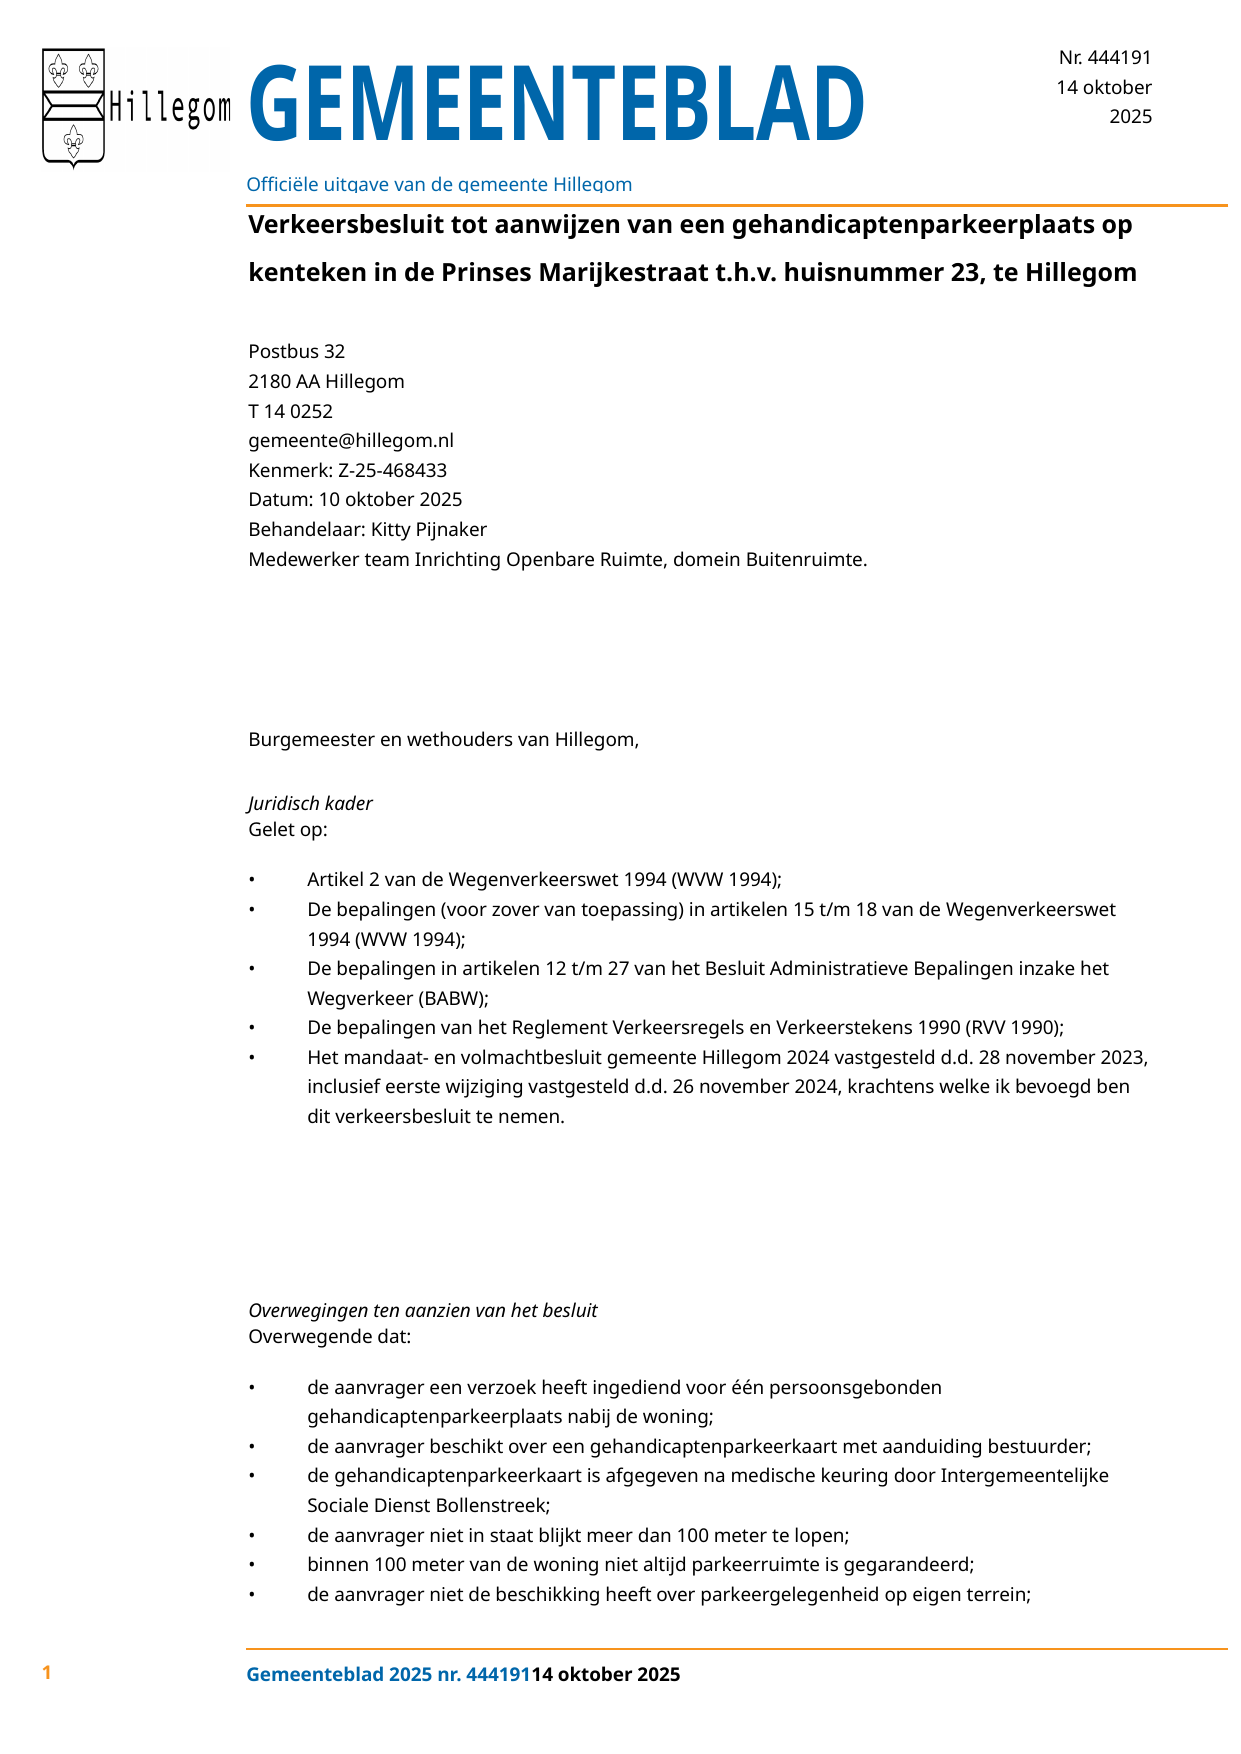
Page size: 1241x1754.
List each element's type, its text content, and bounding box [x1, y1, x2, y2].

text Medewerker team Inrichting Openbare Ruimte, domein Buitenruimte. [248, 546, 1152, 571]
text Overwegingen ten aanzien van het besluit [248, 1298, 1152, 1323]
list Artikel 2 van de Wegenverkeerswet 1994 (WVW 1994); [248, 867, 1152, 892]
text Juridisch kader [248, 791, 1152, 816]
list de aanvrager niet de beschikking heeft over parkeergelegenheid op eigen terrein; [248, 1581, 1152, 1607]
list De bepalingen in artikelen 12 t/m 27 van het Besluit Administratieve Bepalingen inzake het Wegverkeer (BABW); [248, 955, 1152, 1011]
text Verkeersbesluit tot aanwijzen van een gehandicaptenparkeerplaats op kenteken in de Prinses Marijkestraat t.h.v. huisnummer 23, te Hillegom [248, 207, 1152, 288]
list de gehandicaptenparkeerkaart is afgegeven na medische keuring door Intergemeentelijke Sociale Dienst Bollenstreek; [248, 1463, 1152, 1518]
list de aanvrager beschikt over een gehandicaptenparkeerkaart met aanduiding bestuurder; [248, 1433, 1152, 1459]
text Postbus 32 [248, 339, 1152, 364]
list De bepalingen van het Reglement Verkeersregels en Verkeerstekens 1990 (RVV 1990); [248, 1014, 1152, 1040]
text Gelet op: [248, 816, 1152, 842]
list binnen 100 meter van de woning niet altijd parkeerruimte is gegarandeerd; [248, 1551, 1152, 1577]
text Overwegende dat: [248, 1323, 1152, 1349]
text gemeente@hillegom.nl [248, 427, 1152, 453]
text Datum: 10 oktober 2025 [248, 487, 1152, 512]
text Kenmerk: Z-25-468433 [248, 457, 1152, 483]
picture [41, 47, 231, 172]
text Behandelaar: Kitty Pijnaker [248, 516, 1152, 542]
list de aanvrager een verzoek heeft ingediend voor één persoonsgebonden gehandicaptenparkeerplaats nabij de woning; [248, 1374, 1152, 1429]
list De bepalingen (voor zover van toepassing) in artikelen 15 t/m 18 van de Wegenverkeerswet 1994 (WVW 1994); [248, 896, 1152, 952]
list Het mandaat- en volmachtbesluit gemeente Hillegom 2024 vastgesteld d.d. 28 november 2023, inclusief eerste wijziging vastgesteld d.d. 26 november 2024, krachtens welke ik bevoegd ben dit verkeersbesluit te nemen. [248, 1044, 1152, 1129]
text Burgemeester en wethouders van Hillegom, [248, 727, 1152, 752]
text T 14 0252 [248, 398, 1152, 423]
text 2180 AA Hillegom [248, 368, 1152, 394]
list de aanvrager niet in staat blijkt meer dan 100 meter te lopen; [248, 1522, 1152, 1547]
